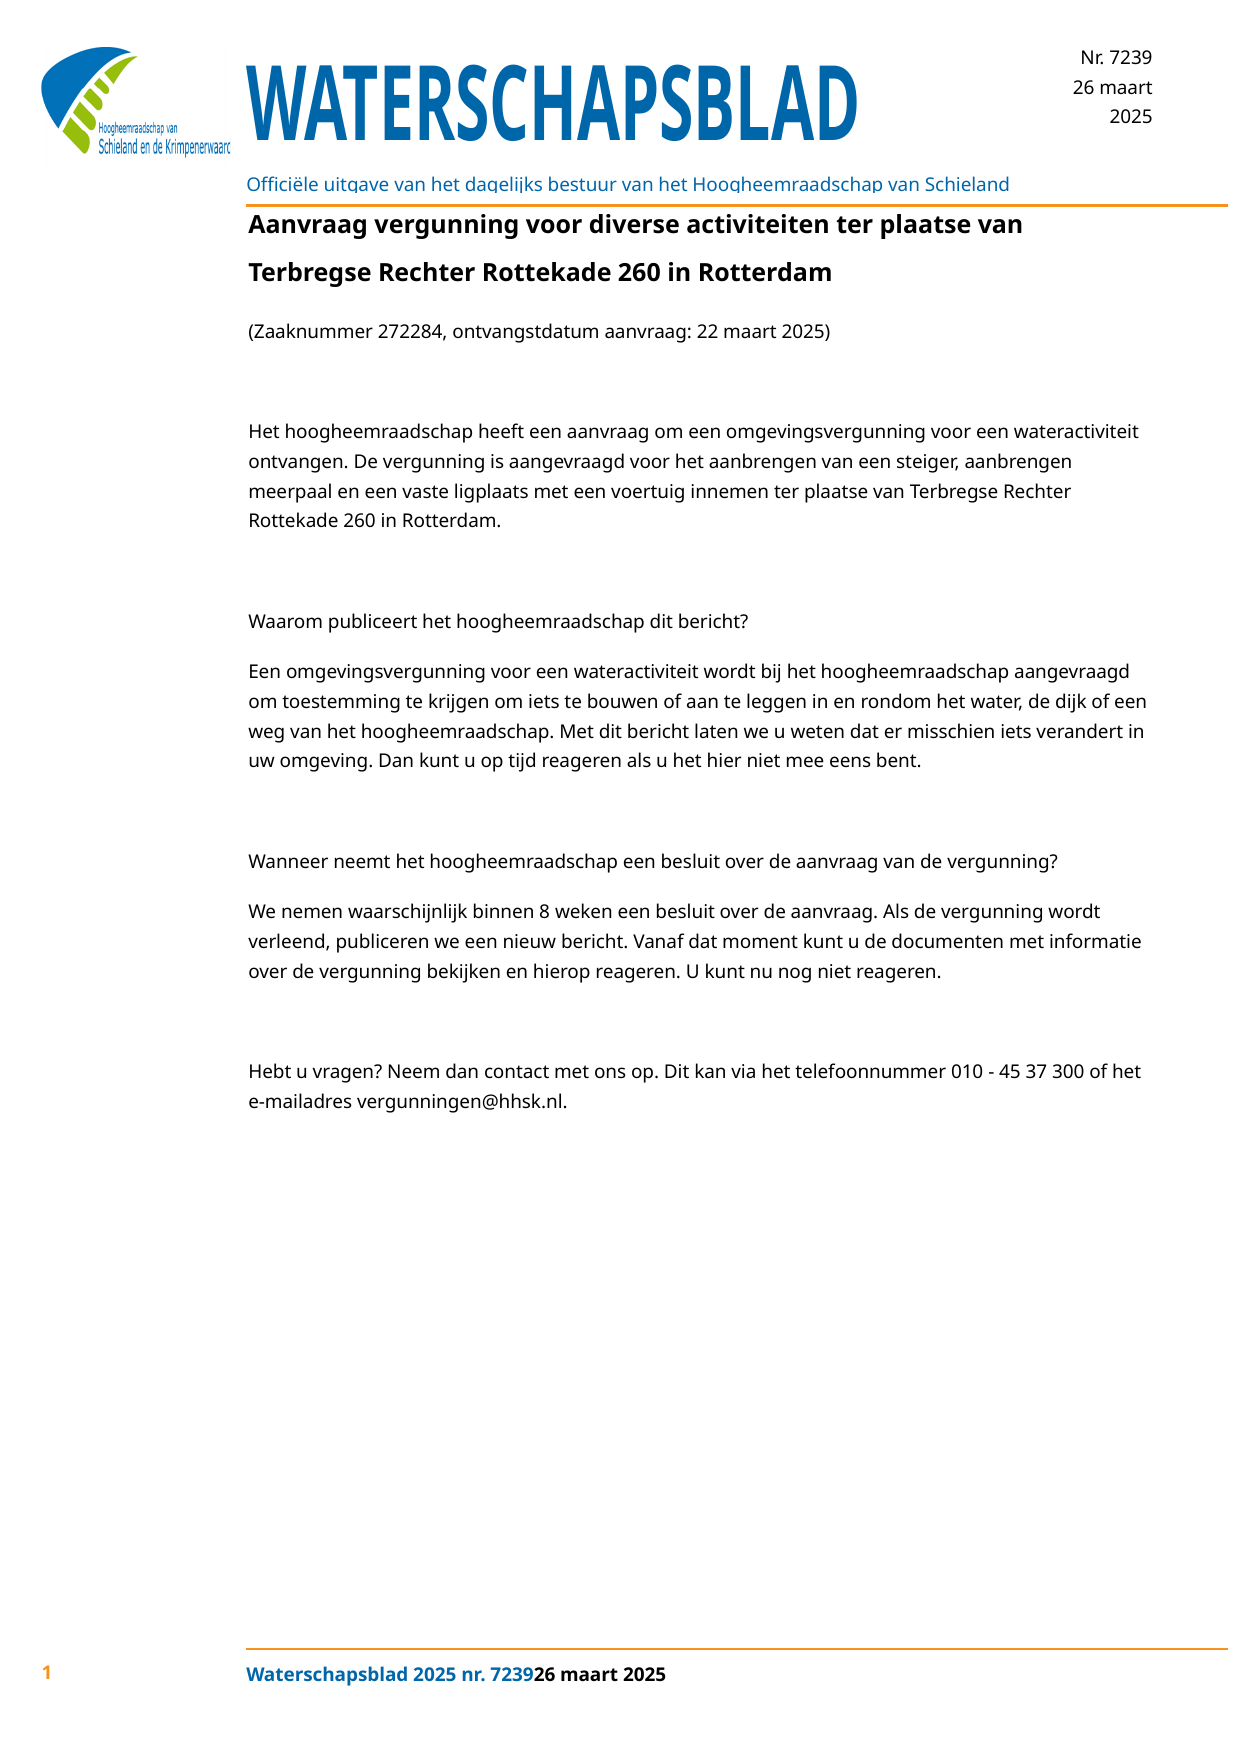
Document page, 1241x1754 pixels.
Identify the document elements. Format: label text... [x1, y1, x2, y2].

text Hebt u vragen? Neem dan contact met ons op. Dit kan via het telefoonnummer 010 - 45 37 300 of het e-mailadres vergunningen@hhsk.nl. [248, 1059, 1152, 1114]
text Aanvraag vergunning voor diverse activiteiten ter plaatse van Terbregse Rechter Rottekade 260 in Rotterdam [248, 207, 1152, 288]
text (Zaaknummer 272284, ontvangstdatum aanvraag: 22 maart 2025) [248, 318, 1152, 344]
picture [41, 47, 231, 172]
text Het hoogheemraadschap heeft een aanvraag om een omgevingsvergunning voor een wateractiviteit ontvangen. De vergunning is aangevraagd voor het aanbrengen van een steiger, aanbrengen meerpaal en een vaste ligplaats met een voertuig innemen ter plaatse van Terbregse Rechter Rottekade 260 in Rotterdam. [248, 419, 1152, 533]
text We nemen waarschijnlijk binnen 8 weken een besluit over de aanvraag. Als de vergunning wordt verleend, publiceren we een nieuw bericht. Vanaf dat moment kunt u de documenten met informatie over de vergunning bekijken en hierop reageren. U kunt nu nog niet reageren. [248, 899, 1152, 984]
text Wanneer neemt het hoogheemraadschap een besluit over de aanvraag van de vergunning? [248, 848, 1152, 874]
text Een omgevingsvergunning voor een wateractiviteit wordt bij het hoogheemraadschap aangevraagd om toestemming te krijgen om iets te bouwen of aan te leggen in en rondom het water, de dijk of een weg van het hoogheemraadschap. Met dit bericht laten we u weten dat er misschien iets verandert in uw omgeving. Dan kunt u op tijd reageren als u het hier niet mee eens bent. [248, 659, 1152, 773]
text Waarom publiceert het hoogheemraadschap dit bericht? [248, 608, 1152, 634]
